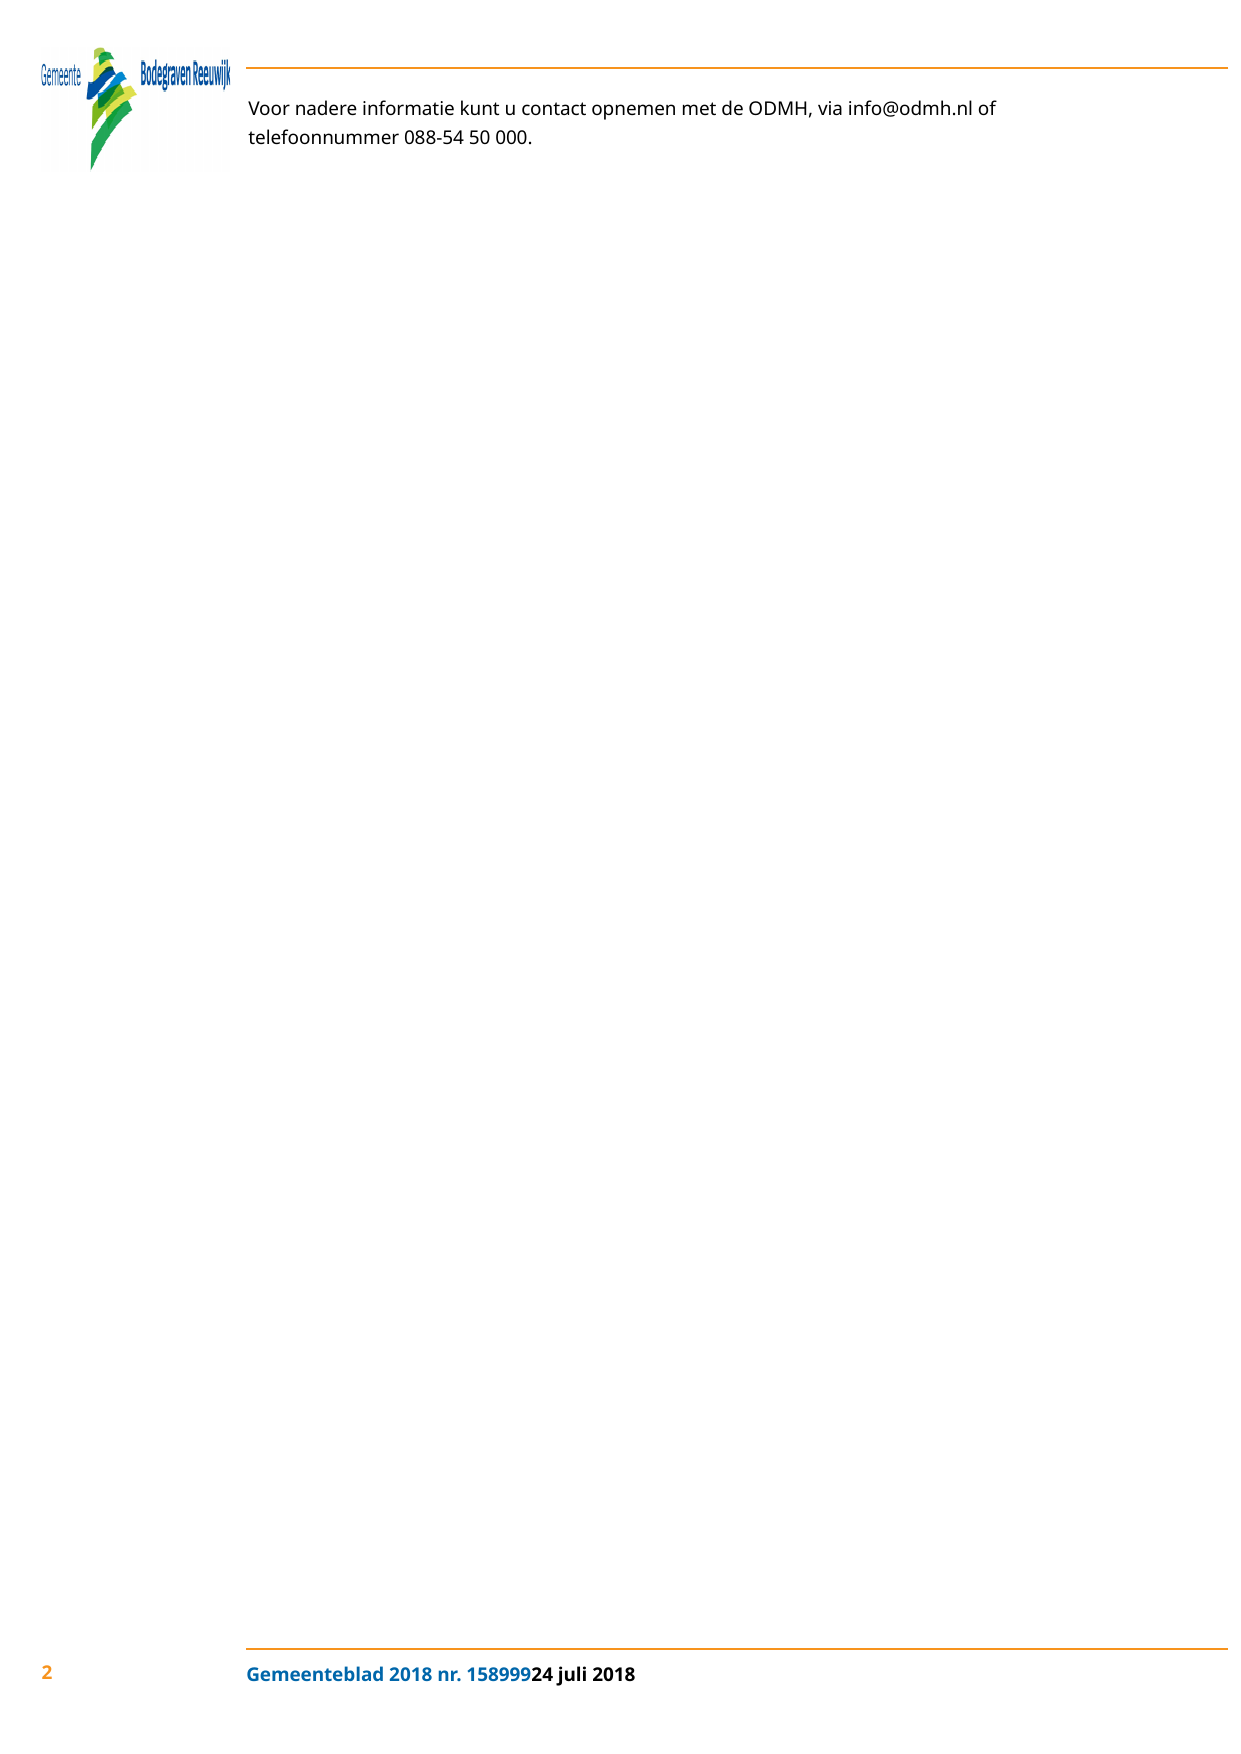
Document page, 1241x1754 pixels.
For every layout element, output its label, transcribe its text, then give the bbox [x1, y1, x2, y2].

picture [41, 47, 231, 172]
text Voor nadere informatie kunt u contact opnemen met de ODMH, via info@odmh.nl of telefoonnummer 088-54 50 000. [248, 95, 1152, 150]
